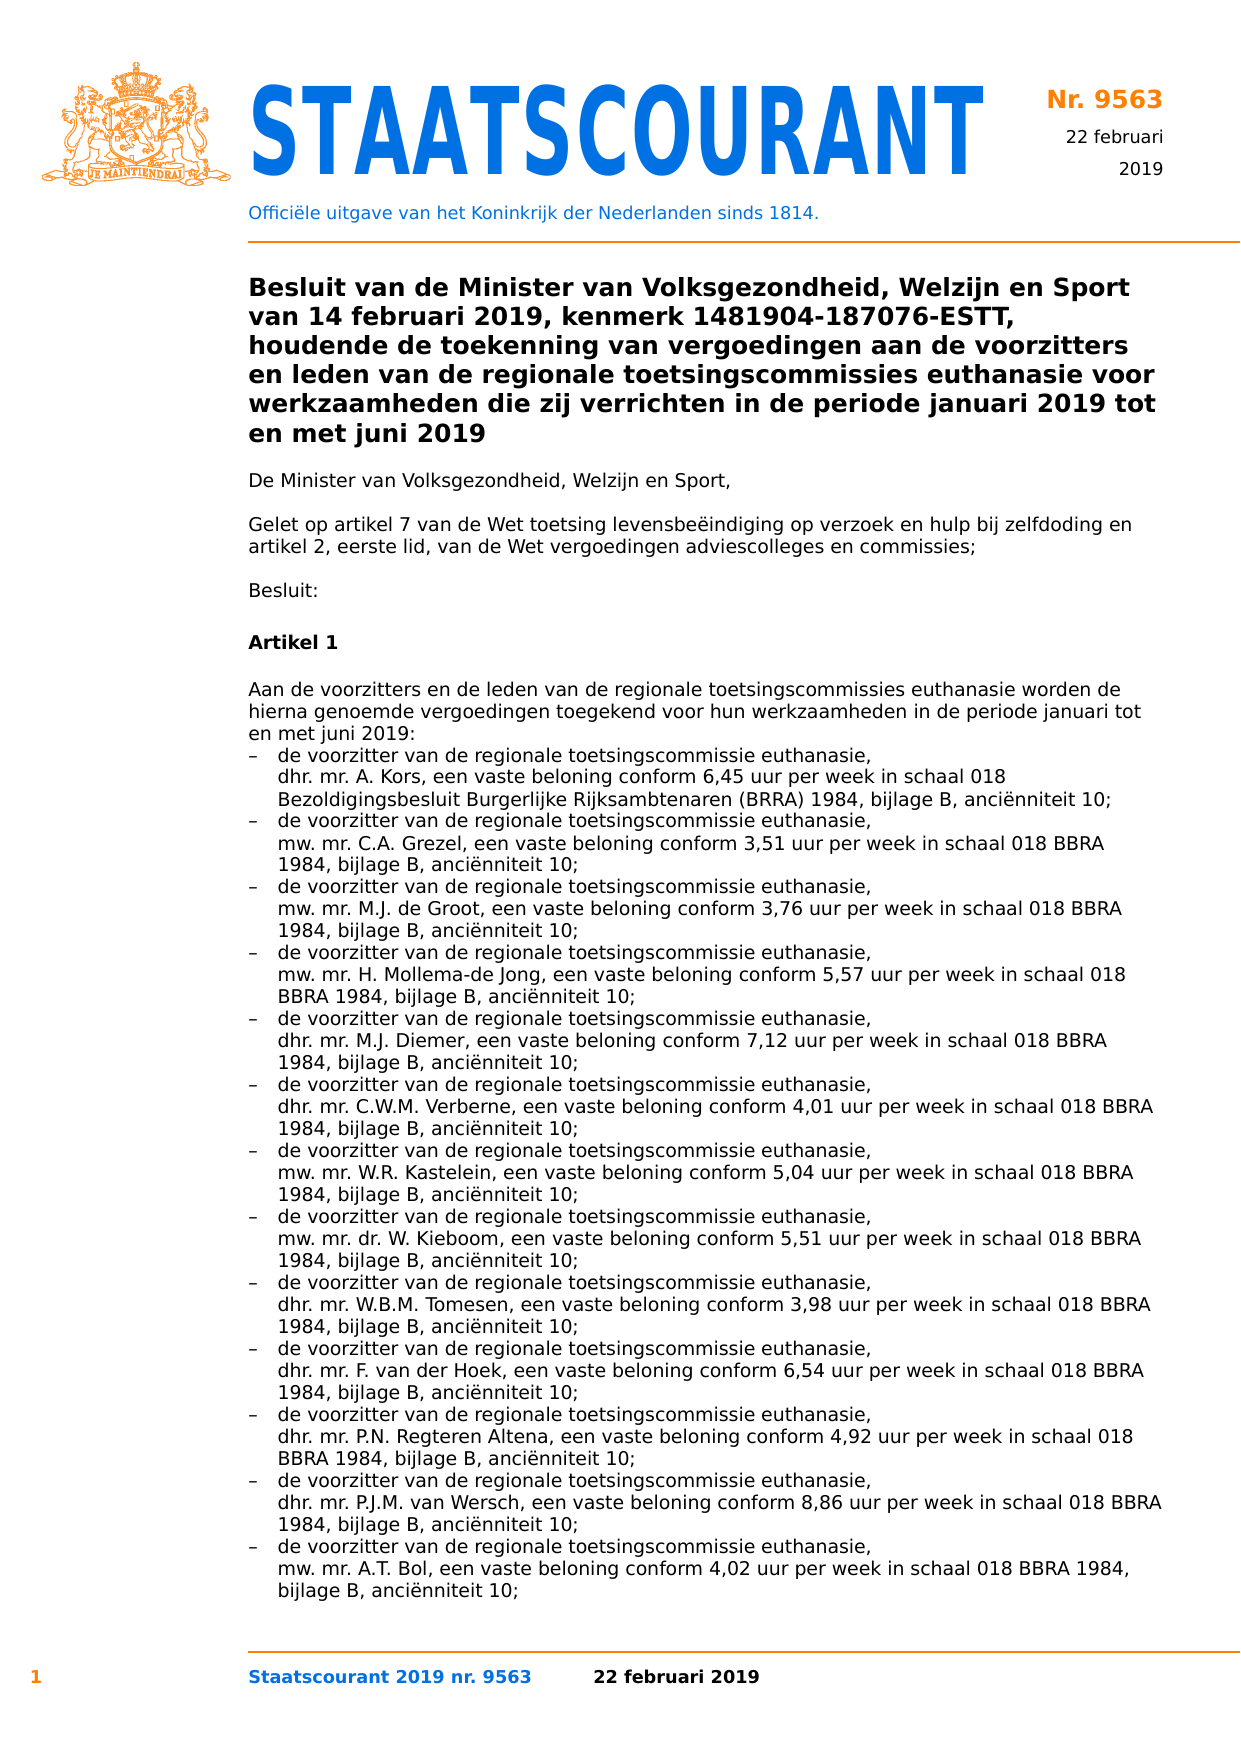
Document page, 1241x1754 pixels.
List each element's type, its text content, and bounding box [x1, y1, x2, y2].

text – de voorzitter van de regionale toetsingscommissie euthanasie, [248, 1272, 1163, 1294]
text – de voorzitter van de regionale toetsingscommissie euthanasie, [248, 1404, 1163, 1426]
text dhr. mr. P.J.M. van Wersch, een vaste beloning conform 8,86 uur per week in schaal 018 BBRA 1984, bijlage B, anciënniteit 10; [277, 1492, 1163, 1536]
text dhr. mr. W.B.M. Tomesen, een vaste beloning conform 3,98 uur per week in schaal 018 BBRA 1984, bijlage B, anciënniteit 10; [277, 1294, 1163, 1338]
text dhr. mr. C.W.M. Verberne, een vaste beloning conform 4,01 uur per week in schaal 018 BBRA 1984, bijlage B, anciënniteit 10; [277, 1096, 1163, 1140]
text – de voorzitter van de regionale toetsingscommissie euthanasie, [248, 942, 1163, 964]
table_cell Officiële uitgave van het Koninkrijk der Nederlanden sinds 1814. [248, 203, 1240, 241]
picture [41, 62, 231, 186]
text Gelet op artikel 7 van de Wet toetsing levensbeëindiging op verzoek en hulp bij zelfdoding en artikel 2, eerste lid, van de Wet vergoedingen adviescolleges en commissies; [248, 514, 1163, 558]
subtitle Artikel 1 [248, 632, 1163, 653]
text dhr. mr. P.N. Regteren Altena, een vaste beloning conform 4,92 uur per week in schaal 018 BBRA 1984, bijlage B, anciënniteit 10; [277, 1426, 1163, 1470]
text mw. mr. C.A. Grezel, een vaste beloning conform 3,51 uur per week in schaal 018 BBRA 1984, bijlage B, anciënniteit 10; [277, 832, 1163, 876]
table_header STAATSCOURANT [248, 62, 998, 203]
text mw. mr. W.R. Kastelein, een vaste beloning conform 5,04 uur per week in schaal 018 BBRA 1984, bijlage B, anciënniteit 10; [277, 1162, 1163, 1206]
table_cell 2019 [998, 153, 1240, 203]
text Besluit: [248, 579, 1163, 602]
text dhr. mr. F. van der Hoek, een vaste beloning conform 6,54 uur per week in schaal 018 BBRA 1984, bijlage B, anciënniteit 10; [277, 1360, 1163, 1404]
text – de voorzitter van de regionale toetsingscommissie euthanasie, [248, 810, 1163, 832]
text – de voorzitter van de regionale toetsingscommissie euthanasie, [248, 1470, 1163, 1492]
text dhr. mr. M.J. Diemer, een vaste beloning conform 7,12 uur per week in schaal 018 BBRA 1984, bijlage B, anciënniteit 10; [277, 1030, 1163, 1074]
text dhr. mr. A. Kors, een vaste beloning conform 6,45 uur per week in schaal 018 Bezoldigingsbesluit Burgerlijke Rijksambtenaren (BRRA) 1984, bijlage B, anciënniteit 10; [277, 766, 1163, 810]
table_header Nr. 9563 [998, 62, 1240, 121]
text – de voorzitter van de regionale toetsingscommissie euthanasie, [248, 876, 1163, 898]
text – de voorzitter van de regionale toetsingscommissie euthanasie, [248, 1140, 1163, 1162]
text – de voorzitter van de regionale toetsingscommissie euthanasie, [248, 744, 1163, 766]
text mw. mr. dr. W. Kieboom, een vaste beloning conform 5,51 uur per week in schaal 018 BBRA 1984, bijlage B, anciënniteit 10; [277, 1228, 1163, 1272]
subtitle Besluit van de Minister van Volksgezondheid, Welzijn en Sport van 14 februari 2019, kenmerk 1481904-187076-ESTT, houdende de toekenning van vergoedingen aan de voorzitters en leden van de regionale toetsingscommissies euthanasie voor werkzaamheden die zij verrichten in de periode januari 2019 tot en met juni 2019 [248, 273, 1163, 448]
text De Minister van Volksgezondheid, Welzijn en Sport, [248, 470, 1163, 492]
text Aan de voorzitters en de leden van de regionale toetsingscommissies euthanasie worden de hierna genoemde vergoedingen toegekend voor hun werkzaamheden in de periode januari tot en met juni 2019: [248, 678, 1163, 744]
table_header [25, 62, 248, 241]
text – de voorzitter van de regionale toetsingscommissie euthanasie, [248, 1338, 1163, 1360]
text mw. mr. M.J. de Groot, een vaste beloning conform 3,76 uur per week in schaal 018 BBRA 1984, bijlage B, anciënniteit 10; [277, 898, 1163, 942]
text – de voorzitter van de regionale toetsingscommissie euthanasie, [248, 1536, 1163, 1558]
text mw. mr. A.T. Bol, een vaste beloning conform 4,02 uur per week in schaal 018 BBRA 1984, bijlage B, anciënniteit 10; [277, 1558, 1163, 1602]
text – de voorzitter van de regionale toetsingscommissie euthanasie, [248, 1206, 1163, 1228]
text mw. mr. H. Mollema-de Jong, een vaste beloning conform 5,57 uur per week in schaal 018 BBRA 1984, bijlage B, anciënniteit 10; [277, 964, 1163, 1008]
text – de voorzitter van de regionale toetsingscommissie euthanasie, [248, 1074, 1163, 1096]
table_cell 22 februari [998, 121, 1240, 153]
text – de voorzitter van de regionale toetsingscommissie euthanasie, [248, 1008, 1163, 1030]
